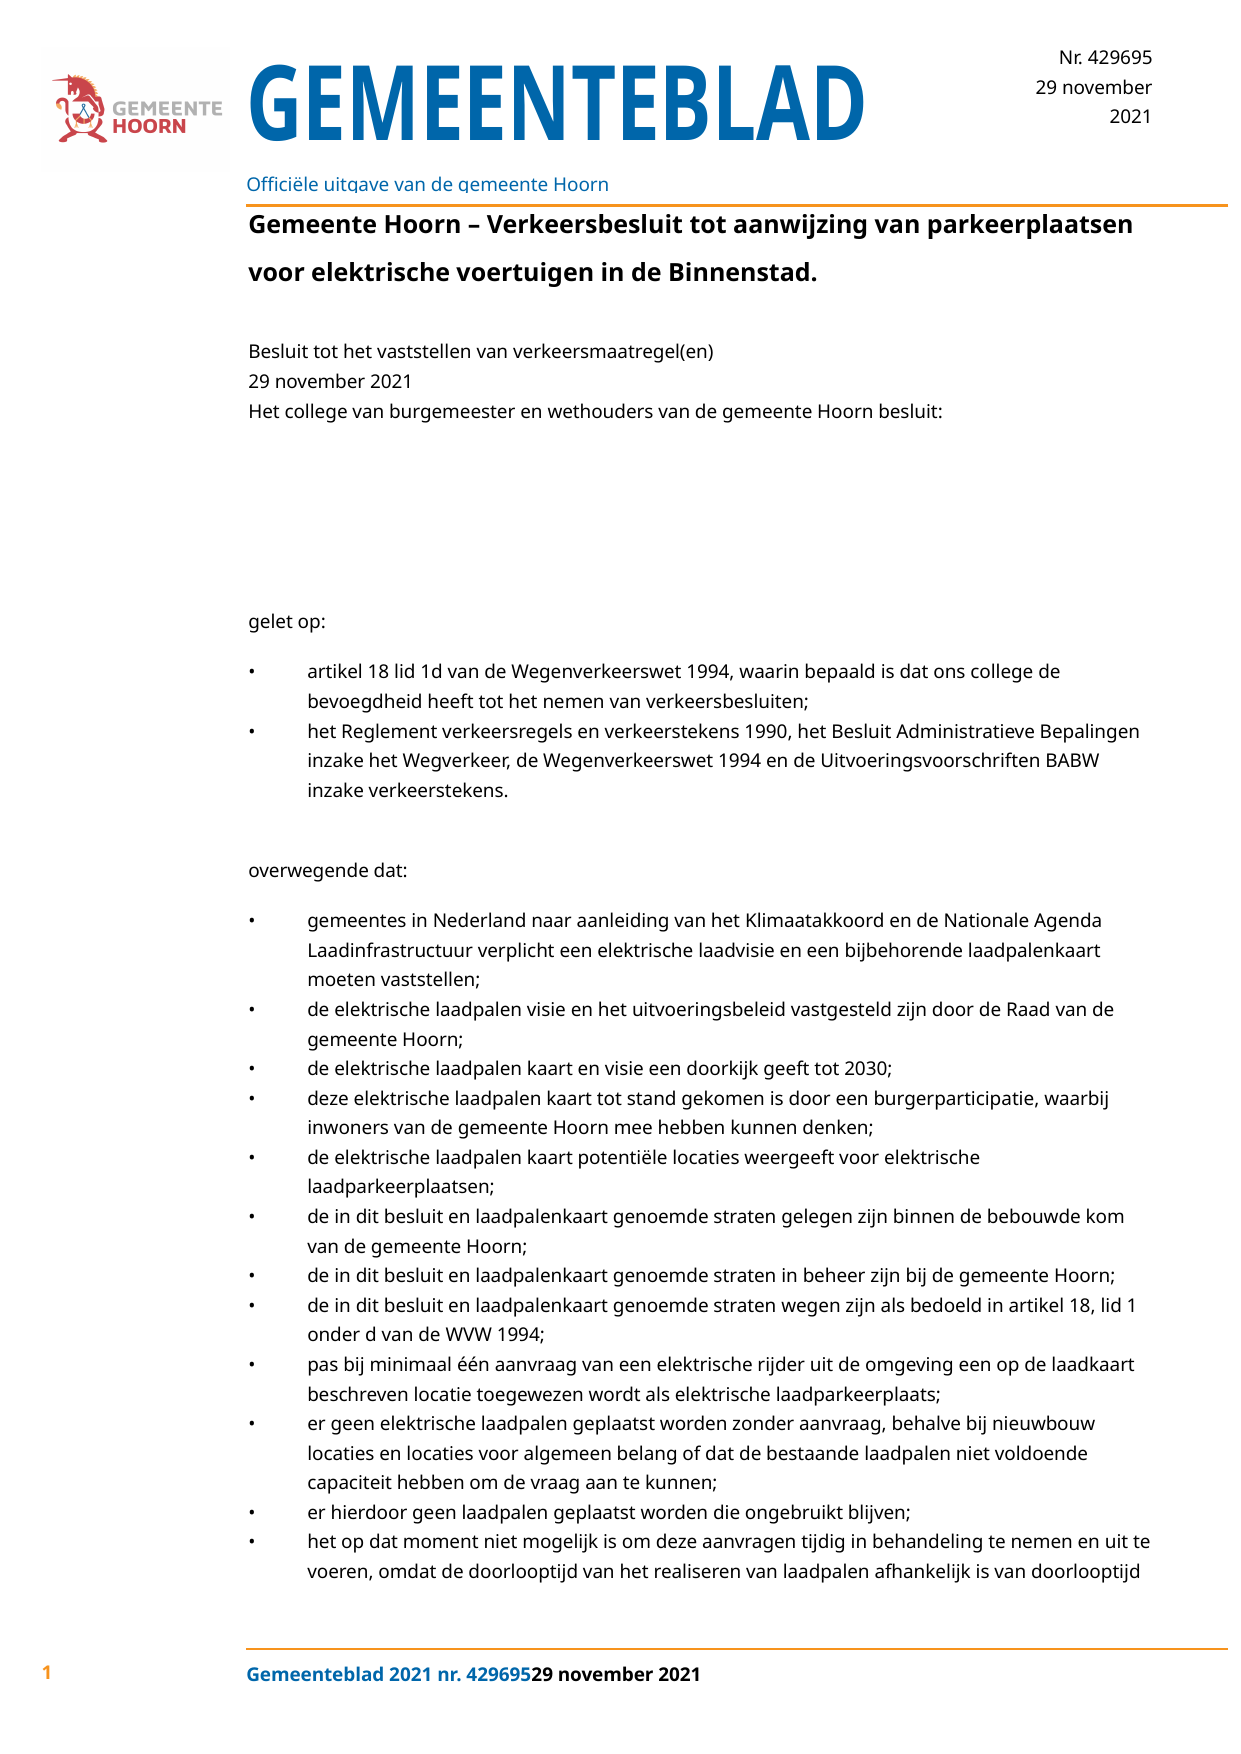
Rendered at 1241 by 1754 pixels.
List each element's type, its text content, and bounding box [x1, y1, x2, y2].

list de in dit besluit en laadpalenkaart genoemde straten wegen zijn als bedoeld in artikel 18, lid 1 onder d van de WVW 1994; [248, 1292, 1152, 1347]
list gemeentes in Nederland naar aanleiding van het Klimaatakkoord en de Nationale Agenda Laadinfrastructuur verplicht een elektrische laadvisie en een bijbehorende laadpalenkaart moeten vaststellen; [248, 907, 1152, 992]
list de in dit besluit en laadpalenkaart genoemde straten in beheer zijn bij de gemeente Hoorn; [248, 1262, 1152, 1288]
text Besluit tot het vaststellen van verkeersmaatregel(en) [248, 339, 1152, 364]
picture [41, 47, 231, 172]
list deze elektrische laadpalen kaart tot stand gekomen is door een burgerparticipatie, waarbij inwoners van de gemeente Hoorn mee hebben kunnen denken; [248, 1085, 1152, 1140]
list de elektrische laadpalen kaart en visie een doorkijk geeft tot 2030; [248, 1055, 1152, 1081]
list artikel 18 lid 1d van de Wegenverkeerswet 1994, waarin bepaald is dat ons college de bevoegdheid heeft tot het nemen van verkeersbesluiten; [248, 659, 1152, 714]
list pas bij minimaal één aanvraag van een elektrische rijder uit de omgeving een op de laadkaart beschreven locatie toegewezen wordt als elektrische laadparkeerplaats; [248, 1351, 1152, 1406]
text Het college van burgemeester en wethouders van de gemeente Hoorn besluit: [248, 398, 1152, 423]
list het op dat moment niet mogelijk is om deze aanvragen tijdig in behandeling te nemen en uit te voeren, omdat de doorlooptijd van het realiseren van laadpalen afhankelijk is van doorlooptijd [248, 1529, 1152, 1584]
text overwegende dat: [248, 857, 1152, 883]
list de elektrische laadpalen kaart potentiële locaties weergeeft voor elektrische laadparkeerplaatsen; [248, 1144, 1152, 1199]
text Gemeente Hoorn – Verkeersbesluit tot aanwijzing van parkeerplaatsen voor elektrische voertuigen in de Binnenstad. [248, 207, 1152, 288]
list er geen elektrische laadpalen geplaatst worden zonder aanvraag, behalve bij nieuwbouw locaties en locaties voor algemeen belang of dat de bestaande laadpalen niet voldoende capaciteit hebben om de vraag aan te kunnen; [248, 1410, 1152, 1495]
list de elektrische laadpalen visie en het uitvoeringsbeleid vastgesteld zijn door de Raad van de gemeente Hoorn; [248, 996, 1152, 1051]
list er hierdoor geen laadpalen geplaatst worden die ongebruikt blijven; [248, 1499, 1152, 1525]
list het Reglement verkeersregels en verkeerstekens 1990, het Besluit Administratieve Bepalingen inzake het Wegverkeer, de Wegenverkeerswet 1994 en de Uitvoeringsvoorschriften BABW inzake verkeerstekens. [248, 718, 1152, 803]
text gelet op: [248, 608, 1152, 634]
list de in dit besluit en laadpalenkaart genoemde straten gelegen zijn binnen de bebouwde kom van de gemeente Hoorn; [248, 1203, 1152, 1258]
text 29 november 2021 [248, 368, 1152, 394]
